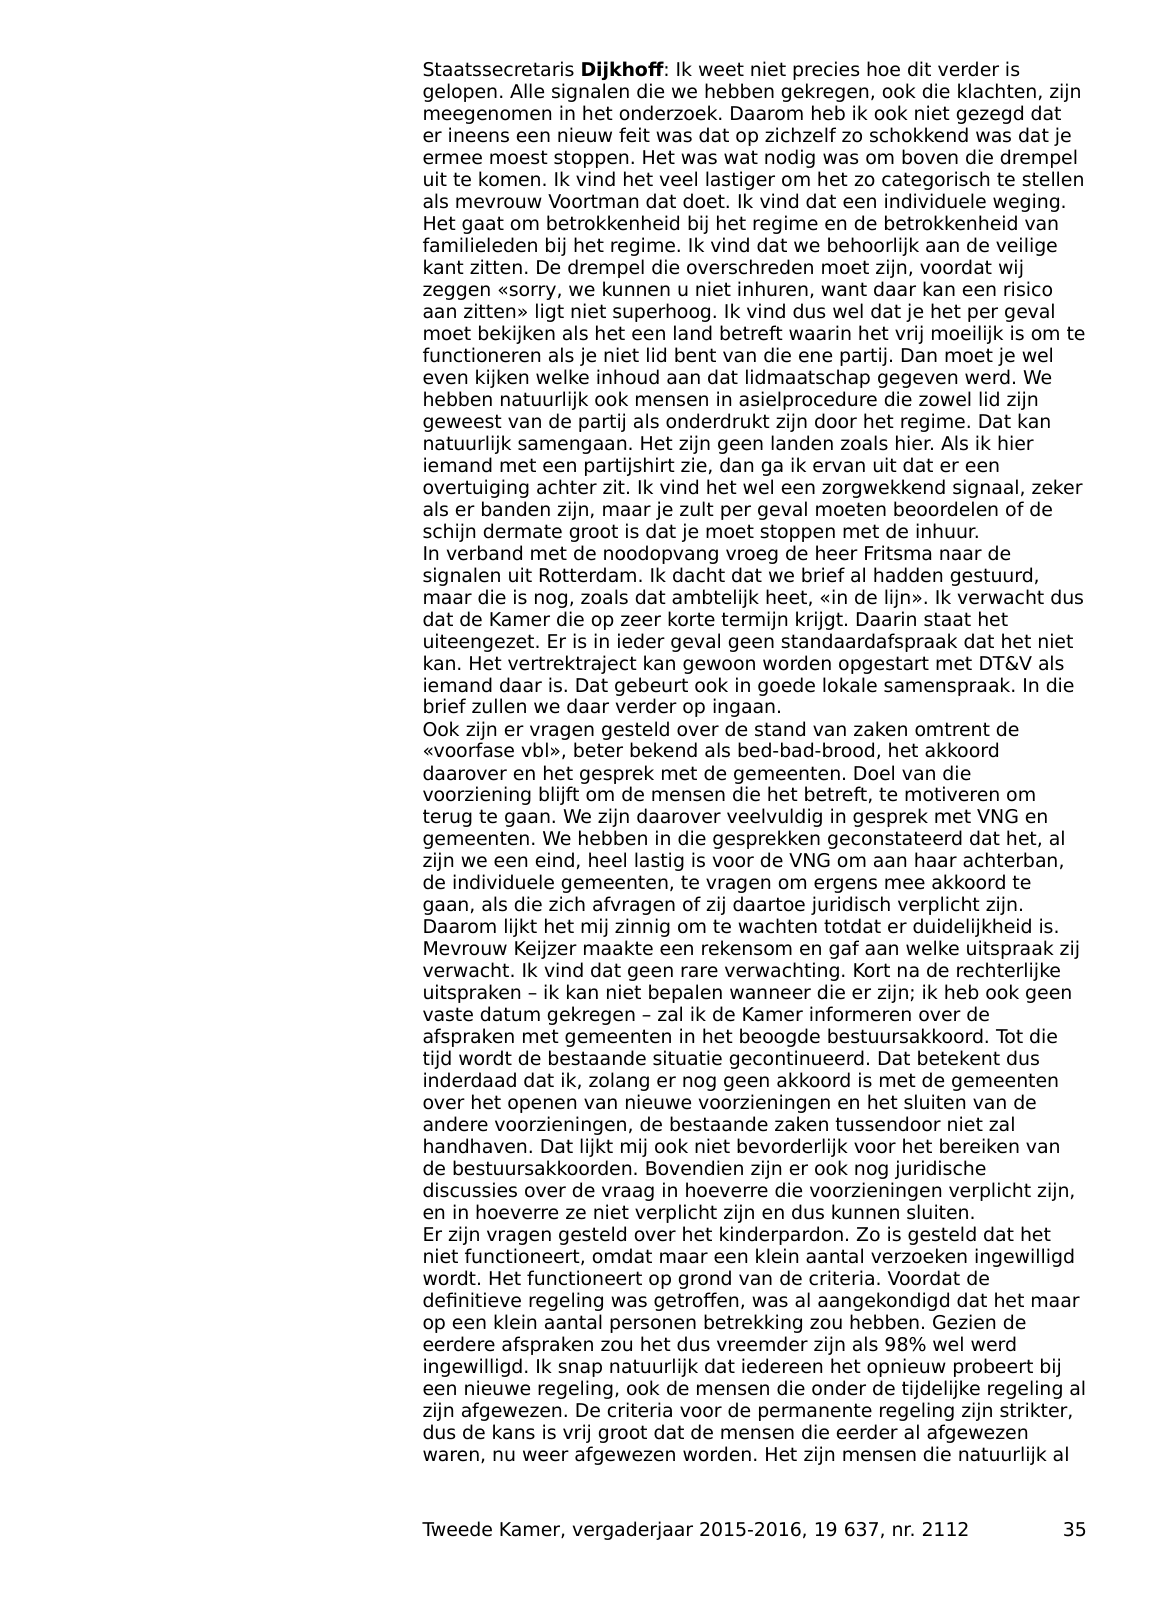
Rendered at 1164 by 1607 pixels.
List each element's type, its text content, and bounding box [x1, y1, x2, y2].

text Ook zijn er vragen gesteld over de stand van zaken omtrent de «voorfase vbl», beter bekend als bed-bad-brood, het akkoord daarover en het gesprek met de gemeenten. Doel van die voorziening blijft om de mensen die het betreft, te motiveren om terug te gaan. We zijn daarover veelvuldig in gesprek met VNG en gemeenten. We hebben in die gesprekken geconstateerd dat het, al zijn we een eind, heel lastig is voor de VNG om aan haar achterban, de individuele gemeenten, te vragen om ergens mee akkoord te gaan, als die zich afvragen of zij daartoe juridisch verplicht zijn. Daarom lijkt het mij zinnig om te wachten totdat er duidelijkheid is. Mevrouw Keijzer maakte een rekensom en gaf aan welke uitspraak zij verwacht. Ik vind dat geen rare verwachting. Kort na de rechterlijke uitspraken – ik kan niet bepalen wanneer die er zijn; ik heb ook geen vaste datum gekregen – zal ik de Kamer informeren over de afspraken met gemeenten in het beoogde bestuursakkoord. Tot die tijd wordt de bestaande situatie gecontinueerd. Dat betekent dus inderdaad dat ik, zolang er nog geen akkoord is met de gemeenten over het openen van nieuwe voorzieningen en het sluiten van de andere voorzieningen, de bestaande zaken tussendoor niet zal handhaven. Dat lijkt mij ook niet bevorderlijk voor het bereiken van de bestuursakkoorden. Bovendien zijn er ook nog juridische discussies over de vraag in hoeverre die voorzieningen verplicht zijn, en in hoeverre ze niet verplicht zijn en dus kunnen sluiten. [422, 718, 1087, 1224]
text Er zijn vragen gesteld over het kinderpardon. Zo is gesteld dat het niet functioneert, omdat maar een klein aantal verzoeken ingewilligd wordt. Het functioneert op grond van de criteria. Voordat de definitieve regeling was getroffen, was al aangekondigd dat het maar op een klein aantal personen betrekking zou hebben. Gezien de eerdere afspraken zou het dus vreemder zijn als 98% wel werd ingewilligd. Ik snap natuurlijk dat iedereen het opnieuw probeert bij een nieuwe regeling, ook de mensen die onder de tijdelijke regeling al zijn afgewezen. De criteria voor de permanente regeling zijn strikter, dus de kans is vrij groot dat de mensen die eerder al afgewezen waren, nu weer afgewezen worden. Het zijn mensen die natuurlijk al [422, 1224, 1087, 1466]
text Staatssecretaris Dijkhoff: Ik weet niet precies hoe dit verder is gelopen. Alle signalen die we hebben gekregen, ook die klachten, zijn meegenomen in het onderzoek. Daarom heb ik ook niet gezegd dat er ineens een nieuw feit was dat op zichzelf zo schokkend was dat je ermee moest stoppen. Het was wat nodig was om boven die drempel uit te komen. Ik vind het veel lastiger om het zo categorisch te stellen als mevrouw Voortman dat doet. Ik vind dat een individuele weging. Het gaat om betrokkenheid bij het regime en de betrokkenheid van familieleden bij het regime. Ik vind dat we behoorlijk aan de veilige kant zitten. De drempel die overschreden moet zijn, voordat wij zeggen «sorry, we kunnen u niet inhuren, want daar kan een risico aan zitten» ligt niet superhoog. Ik vind dus wel dat je het per geval moet bekijken als het een land betreft waarin het vrij moeilijk is om te functioneren als je niet lid bent van die ene partij. Dan moet je wel even kijken welke inhoud aan dat lidmaatschap gegeven werd. We hebben natuurlijk ook mensen in asielprocedure die zowel lid zijn geweest van de partij als onderdrukt zijn door het regime. Dat kan natuurlijk samengaan. Het zijn geen landen zoals hier. Als ik hier iemand met een partijshirt zie, dan ga ik ervan uit dat er een overtuiging achter zit. Ik vind het wel een zorgwekkend signaal, zeker als er banden zijn, maar je zult per geval moeten beoordelen of de schijn dermate groot is dat je moet stoppen met de inhuur. [422, 59, 1087, 543]
text In verband met de noodopvang vroeg de heer Fritsma naar de signalen uit Rotterdam. Ik dacht dat we brief al hadden gestuurd, maar die is nog, zoals dat ambtelijk heet, «in de lijn». Ik verwacht dus dat de Kamer die op zeer korte termijn krijgt. Daarin staat het uiteengezet. Er is in ieder geval geen standaardafspraak dat het niet kan. Het vertrektraject kan gewoon worden opgestart met DT&V als iemand daar is. Dat gebeurt ook in goede lokale samenspraak. In die brief zullen we daar verder op ingaan. [422, 543, 1087, 718]
